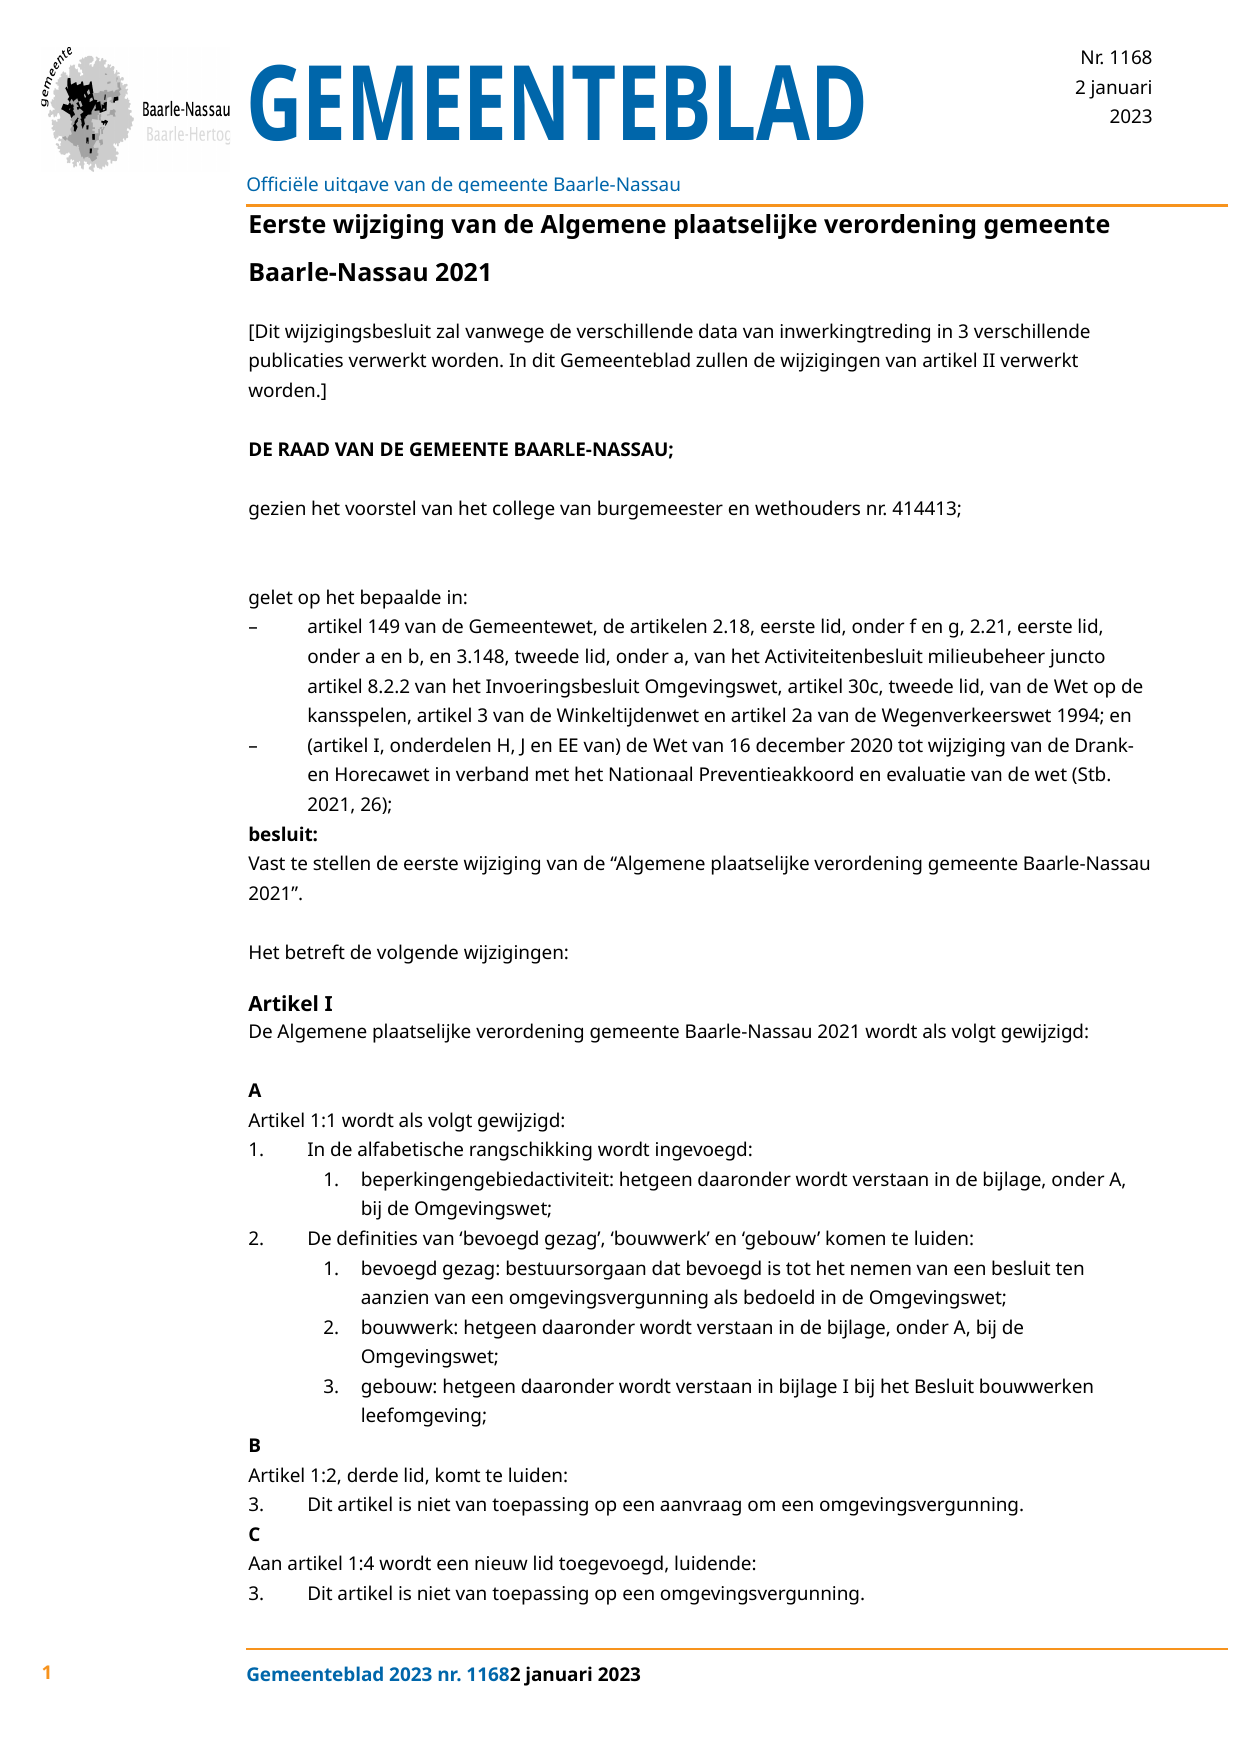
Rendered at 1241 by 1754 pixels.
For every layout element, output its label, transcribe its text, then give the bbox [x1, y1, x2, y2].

text Artikel I [248, 989, 1152, 1018]
text A [248, 1077, 1152, 1103]
list beperkingengebiedactiviteit: hetgeen daaronder wordt verstaan in de bijlage, onder A, bij de Omgevingswet; [323, 1166, 1152, 1221]
text B [248, 1432, 1152, 1458]
text Eerste wijziging van de Algemene plaatselijke verordening gemeente Baarle-Nassau 2021 [248, 207, 1152, 288]
list Dit artikel is niet van toepassing op een aanvraag om een omgevingsvergunning. [248, 1491, 1152, 1517]
list bouwwerk: hetgeen daaronder wordt verstaan in de bijlage, onder A, bij de Omgevingswet; [323, 1314, 1152, 1369]
list gebouw: hetgeen daaronder wordt verstaan in bijlage I bij het Besluit bouwwerken leefomgeving; [323, 1373, 1152, 1428]
text gelet op het bepaalde in: [248, 584, 1152, 610]
text besluit: [248, 821, 1152, 847]
text [Dit wijzigingsbesluit zal vanwege de verschillende data van inwerkingtreding in 3 verschillende publicaties verwerkt worden. In dit Gemeenteblad zullen de wijzigingen van artikel II verwerkt worden.] [248, 318, 1152, 403]
text gezien het voorstel van het college van burgemeester en wethouders nr. 414413; [248, 495, 1152, 521]
list artikel 149 van de Gemeentewet, de artikelen 2.18, eerste lid, onder f en g, 2.21, eerste lid, onder a en b, en 3.148, tweede lid, onder a, van het Activiteitenbesluit milieubeheer juncto artikel 8.2.2 van het Invoeringsbesluit Omgevingswet, artikel 30c, tweede lid, van de Wet op de kansspelen, artikel 3 van de Winkeltijdenwet en artikel 2a van de Wegenverkeerswet 1994; en [248, 614, 1152, 728]
text Aan artikel 1:4 wordt een nieuw lid toegevoegd, luidende: [248, 1551, 1152, 1576]
text DE RAAD VAN DE GEMEENTE BAARLE-NASSAU; [248, 436, 1152, 462]
list In de alfabetische rangschikking wordt ingevoegd: [248, 1136, 1152, 1162]
text C [248, 1521, 1152, 1547]
list bevoegd gezag: bestuursorgaan dat bevoegd is tot het nemen van een besluit ten aanzien van een omgevingsvergunning als bedoeld in de Omgevingswet; [323, 1255, 1152, 1310]
text De Algemene plaatselijke verordening gemeente Baarle-Nassau 2021 wordt als volgt gewijzigd: [248, 1018, 1152, 1044]
list Dit artikel is niet van toepassing op een omgevingsvergunning. [248, 1580, 1152, 1606]
text Artikel 1:2, derde lid, komt te luiden: [248, 1462, 1152, 1487]
text Het betreft de volgende wijzigingen: [248, 939, 1152, 965]
list De definities van ‘bevoegd gezag’, ‘bouwwerk’ en ‘gebouw’ komen te luiden: [248, 1225, 1152, 1251]
text Vast te stellen de eerste wijziging van de “Algemene plaatselijke verordening gemeente Baarle-Nassau 2021”. [248, 850, 1152, 906]
text Artikel 1:1 wordt als volgt gewijzigd: [248, 1107, 1152, 1132]
list (artikel I, onderdelen H, J en EE van) de Wet van 16 december 2020 tot wijziging van de Drank- en Horecawet in verband met het Nationaal Preventieakkoord en evaluatie van de wet (Stb. 2021, 26); [248, 732, 1152, 817]
picture [41, 47, 231, 172]
